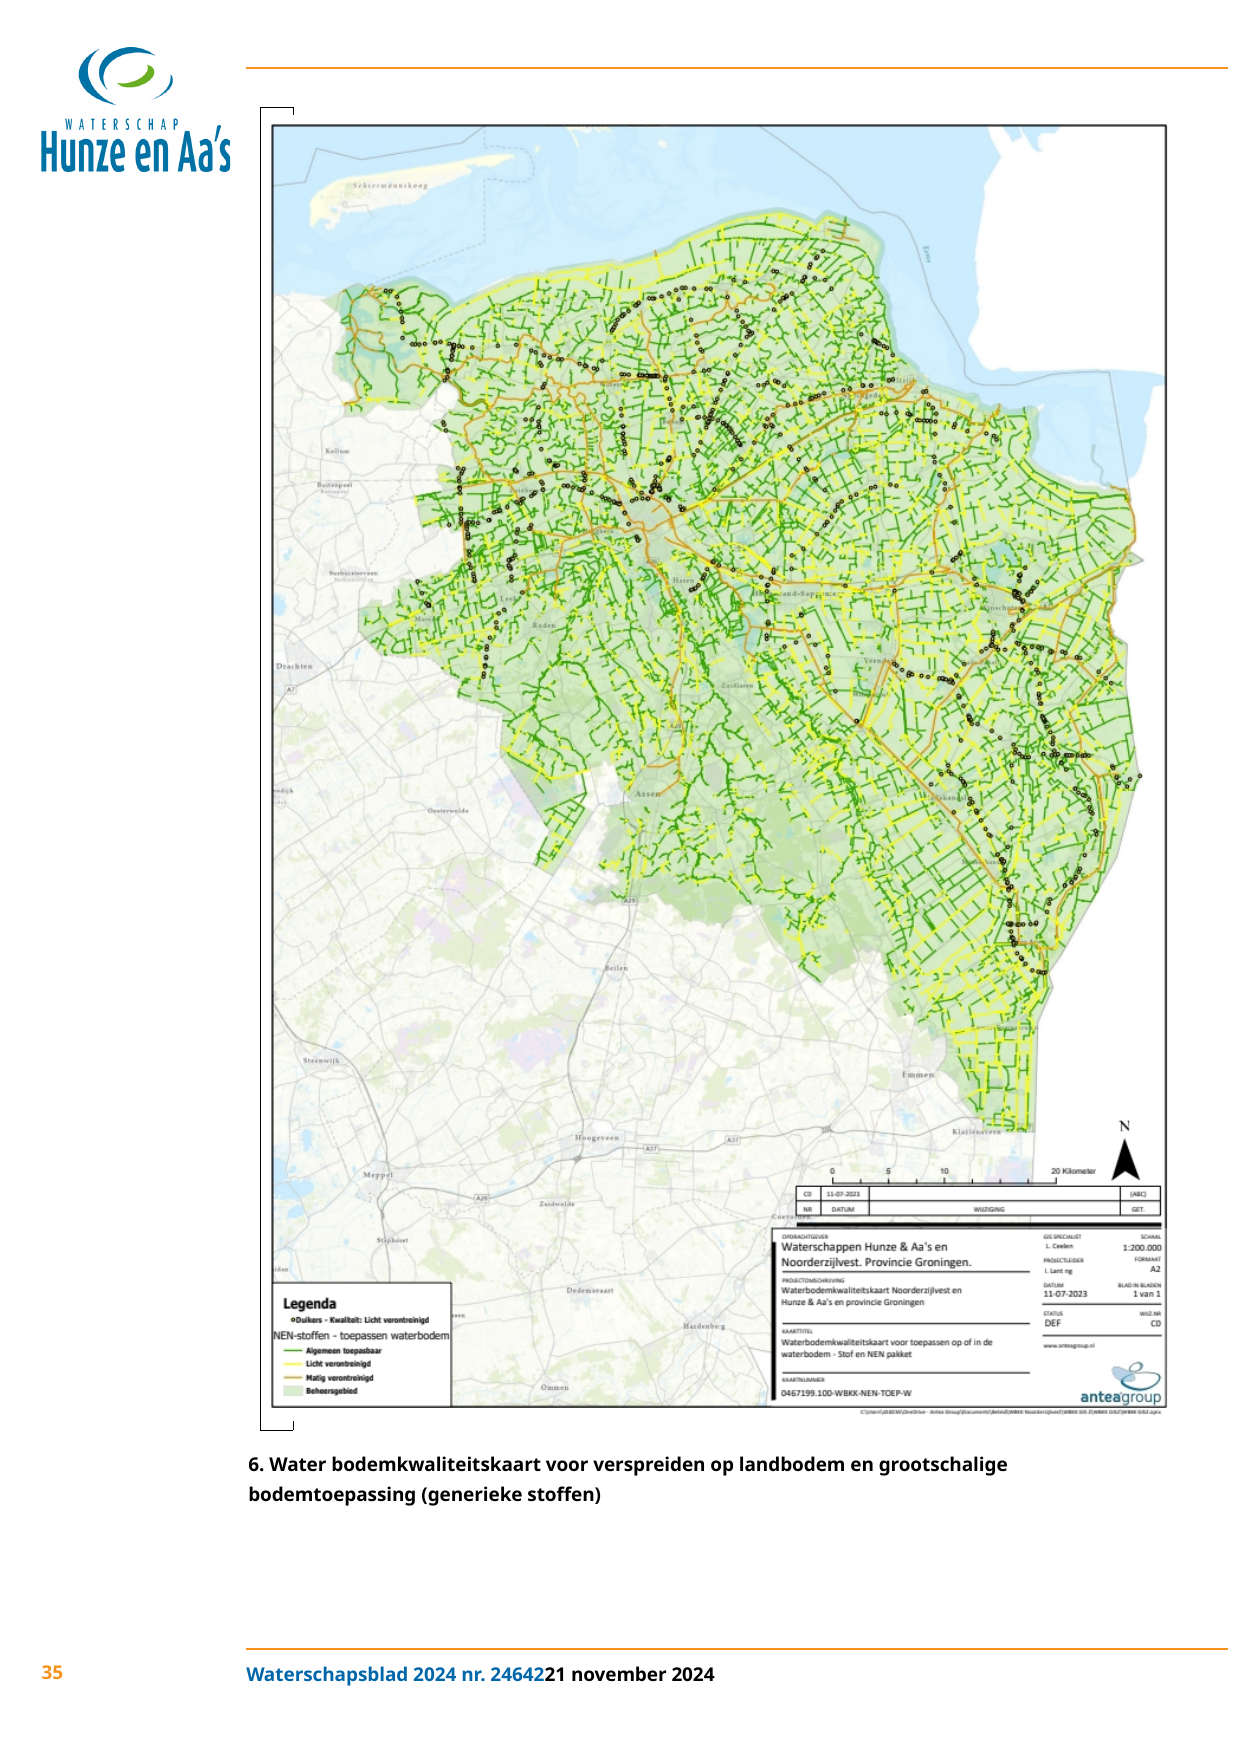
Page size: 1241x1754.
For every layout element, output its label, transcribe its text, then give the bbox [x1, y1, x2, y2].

picture [268, 115, 1173, 1421]
picture [41, 47, 231, 172]
picture [183, 163, 191, 172]
picture [47, 154, 51, 172]
text 6. Water bodemkwaliteitskaart voor verspreiden op landbodem en grootschalige bodemtoepassing (generieke stoffen) [248, 1451, 1152, 1506]
picture [226, 145, 231, 156]
